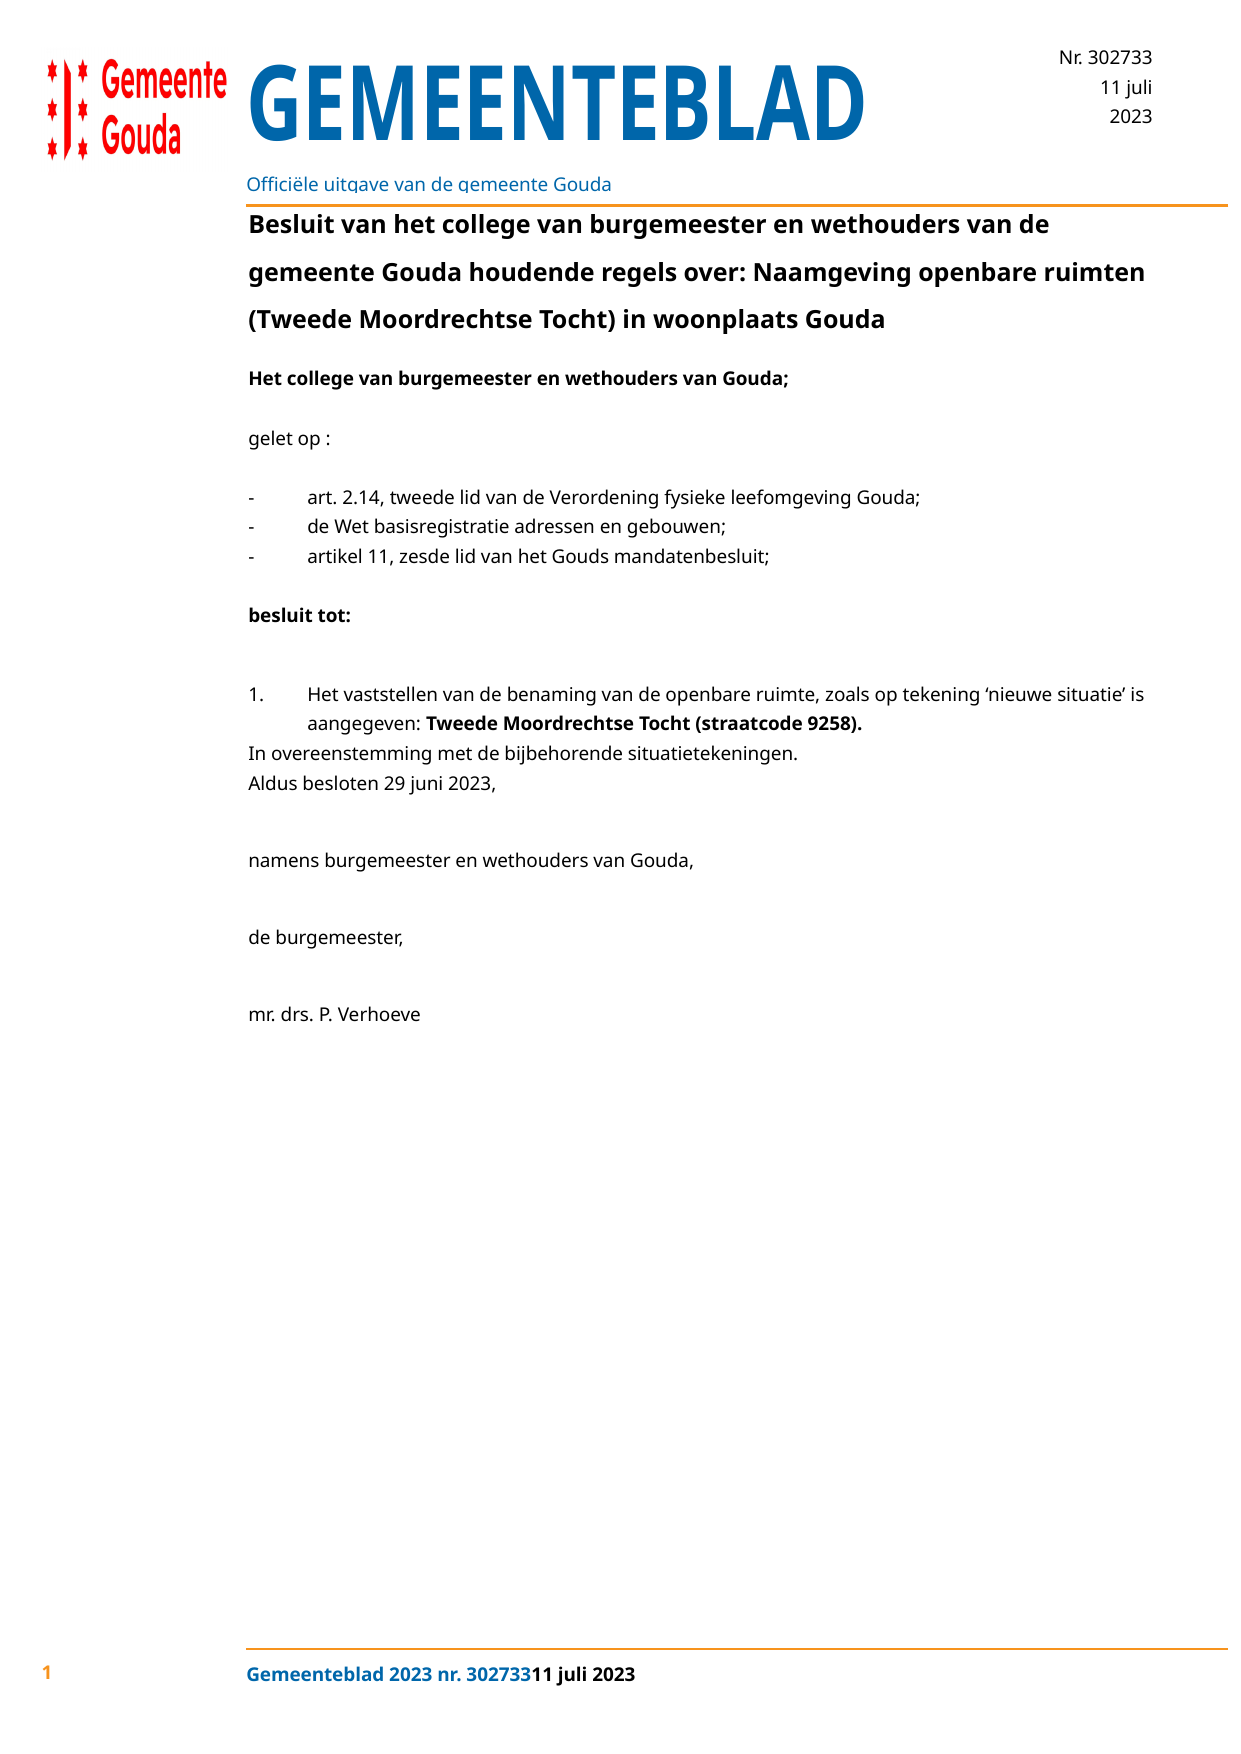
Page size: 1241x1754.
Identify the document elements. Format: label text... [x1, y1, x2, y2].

list Het vaststellen van de benaming van de openbare ruimte, zoals op tekening ‘nieuwe situatie’ is aangegeven: Tweede Moordrechtse Tocht (straatcode 9258). [248, 681, 1152, 736]
list art. 2.14, tweede lid van de Verordening fysieke leefomgeving Gouda; [248, 484, 1152, 509]
text Aldus besloten 29 juni 2023, [248, 770, 1152, 796]
text besluit tot: [248, 602, 1152, 628]
text gelet op : [248, 425, 1152, 450]
text Besluit van het college van burgemeester en wethouders van de gemeente Gouda houdende regels over: Naamgeving openbare ruimten (Tweede Moordrechtse Tocht) in woonplaats Gouda [248, 207, 1152, 336]
text de burgemeester, [248, 924, 1152, 950]
text mr. drs. P. Verhoeve [248, 1001, 1152, 1027]
text Het college van burgemeester en wethouders van Gouda; [248, 366, 1152, 391]
picture [41, 47, 231, 172]
list artikel 11, zesde lid van het Gouds mandatenbesluit; [248, 543, 1152, 569]
list de Wet basisregistratie adressen en gebouwen; [248, 513, 1152, 539]
text namens burgemeester en wethouders van Gouda, [248, 847, 1152, 873]
text In overeenstemming met de bijbehorende situatietekeningen. [248, 740, 1152, 766]
